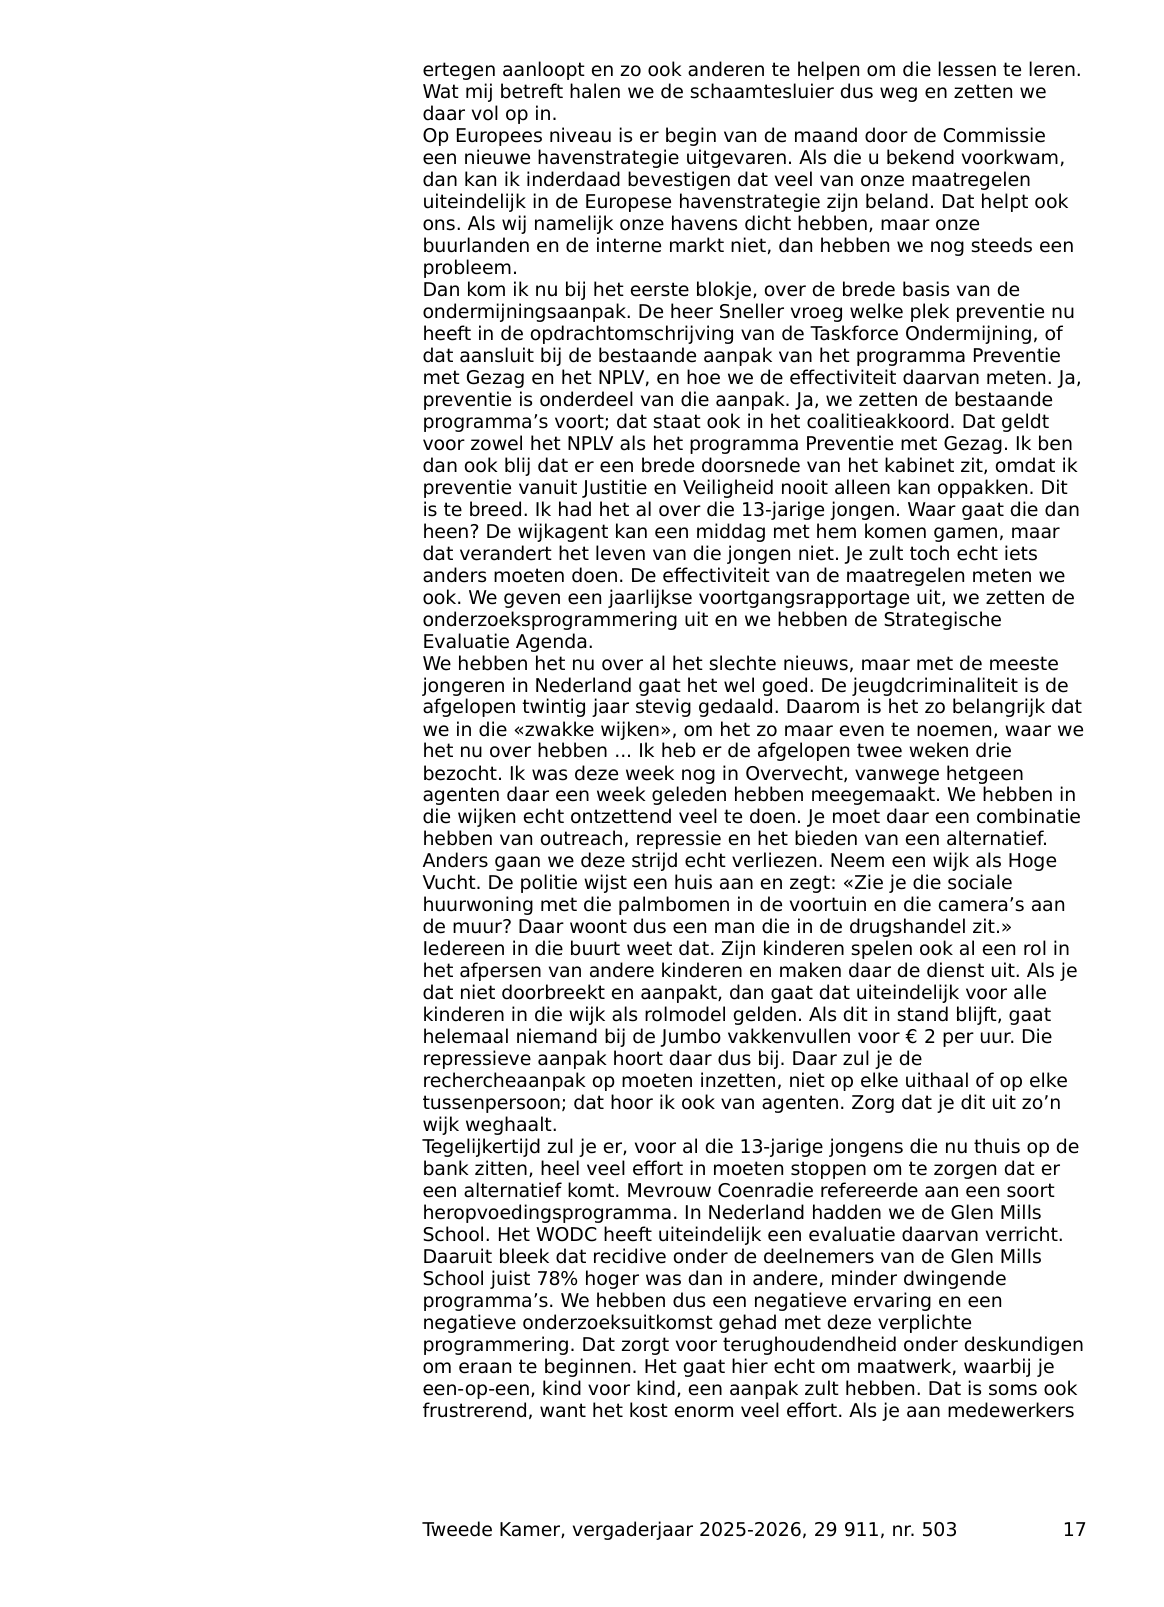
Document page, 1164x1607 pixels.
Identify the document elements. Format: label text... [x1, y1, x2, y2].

text Dan kom ik nu bij het eerste blokje, over de brede basis van de ondermijningsaanpak. De heer Sneller vroeg welke plek preventie nu heeft in de opdrachtomschrijving van de Taskforce Ondermijning, of dat aansluit bij de bestaande aanpak van het programma Preventie met Gezag en het NPLV, en hoe we de effectiviteit daarvan meten. Ja, preventie is onderdeel van die aanpak. Ja, we zetten de bestaande programma’s voort; dat staat ook in het coalitieakkoord. Dat geldt voor zowel het NPLV als het programma Preventie met Gezag. Ik ben dan ook blij dat er een brede doorsnede van het kabinet zit, omdat ik preventie vanuit Justitie en Veiligheid nooit alleen kan oppakken. Dit is te breed. Ik had het al over die 13-jarige jongen. Waar gaat die dan heen? De wijkagent kan een middag met hem komen gamen, maar dat verandert het leven van die jongen niet. Je zult toch echt iets anders moeten doen. De effectiviteit van de maatregelen meten we ook. We geven een jaarlijkse voortgangsrapportage uit, we zetten de onderzoeksprogrammering uit en we hebben de Strategische Evaluatie Agenda. [422, 279, 1087, 652]
text Tegelijkertijd zul je er, voor al die 13-jarige jongens die nu thuis op de bank zitten, heel veel effort in moeten stoppen om te zorgen dat er een alternatief komt. Mevrouw Coenradie refereerde aan een soort heropvoedingsprogramma. In Nederland hadden we de Glen Mills School. Het WODC heeft uiteindelijk een evaluatie daarvan verricht. Daaruit bleek dat recidive onder de deelnemers van de Glen Mills School juist 78% hoger was dan in andere, minder dwingende programma’s. We hebben dus een negatieve ervaring en een negatieve onderzoeksuitkomst gehad met deze verplichte programmering. Dat zorgt voor terughoudendheid onder deskundigen om eraan te beginnen. Het gaat hier echt om maatwerk, waarbij je een-op-een, kind voor kind, een aanpak zult hebben. Dat is soms ook frustrerend, want het kost enorm veel effort. Als je aan medewerkers [422, 1136, 1087, 1422]
text ertegen aanloopt en zo ook anderen te helpen om die lessen te leren. Wat mij betreft halen we de schaamtesluier dus weg en zetten we daar vol op in. [422, 59, 1087, 125]
text We hebben het nu over al het slechte nieuws, maar met de meeste jongeren in Nederland gaat het wel goed. De jeugdcriminaliteit is de afgelopen twintig jaar stevig gedaald. Daarom is het zo belangrijk dat we in die «zwakke wijken», om het zo maar even te noemen, waar we het nu over hebben ... Ik heb er de afgelopen twee weken drie bezocht. Ik was deze week nog in Overvecht, vanwege hetgeen agenten daar een week geleden hebben meegemaakt. We hebben in die wijken echt ontzettend veel te doen. Je moet daar een combinatie hebben van outreach, repressie en het bieden van een alternatief. Anders gaan we deze strijd echt verliezen. Neem een wijk als Hoge Vucht. De politie wijst een huis aan en zegt: «Zie je die sociale huurwoning met die palmbomen in de voortuin en die camera’s aan de muur? Daar woont dus een man die in de drugshandel zit.» Iedereen in die buurt weet dat. Zijn kinderen spelen ook al een rol in het afpersen van andere kinderen en maken daar de dienst uit. Als je dat niet doorbreekt en aanpakt, dan gaat dat uiteindelijk voor alle kinderen in die wijk als rolmodel gelden. Als dit in stand blijft, gaat helemaal niemand bij de Jumbo vakkenvullen voor € 2 per uur. Die repressieve aanpak hoort daar dus bij. Daar zul je de rechercheaanpak op moeten inzetten, niet op elke uithaal of op elke tussenpersoon; dat hoor ik ook van agenten. Zorg dat je dit uit zo’n wijk weghaalt. [422, 652, 1087, 1136]
text Op Europees niveau is er begin van de maand door de Commissie een nieuwe havenstrategie uitgevaren. Als die u bekend voorkwam, dan kan ik inderdaad bevestigen dat veel van onze maatregelen uiteindelijk in de Europese havenstrategie zijn beland. Dat helpt ook ons. Als wij namelijk onze havens dicht hebben, maar onze buurlanden en de interne markt niet, dan hebben we nog steeds een probleem. [422, 125, 1087, 279]
